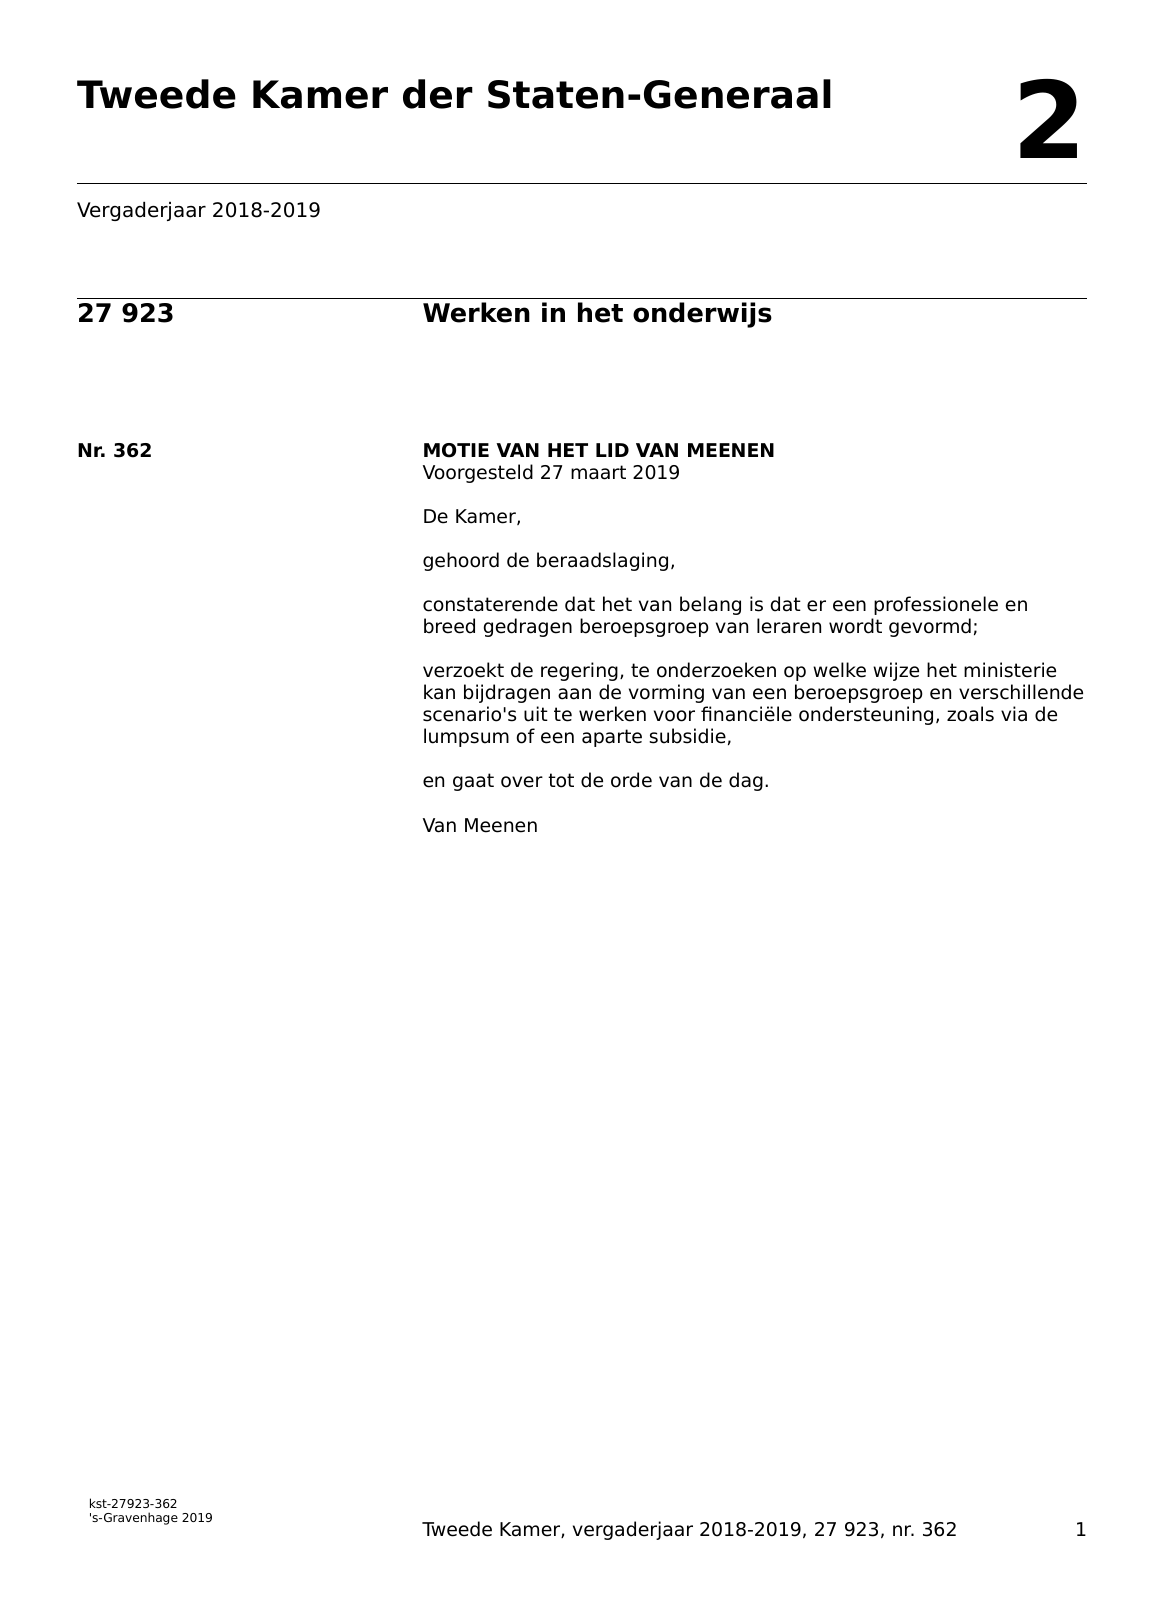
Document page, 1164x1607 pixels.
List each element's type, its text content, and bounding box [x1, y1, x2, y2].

text De Kamer, [422, 506, 1087, 528]
subtitle 27 923 Werken in het onderwijs [77, 299, 1087, 329]
text gehoord de beraadslaging, [422, 550, 1087, 572]
text Van Meenen [422, 814, 1087, 837]
subtitle Nr. 362 MOTIE VAN HET LID VAN MEENEN [77, 440, 1087, 462]
table_cell Vergaderjaar 2018-2019 [77, 184, 1087, 298]
text 's-Gravenhage 2019 [88, 1511, 323, 1525]
text Voorgesteld 27 maart 2019 [422, 462, 1087, 484]
table_header Tweede Kamer der Staten-Generaal [77, 59, 886, 183]
table_header 2 [886, 59, 1087, 183]
text verzoekt de regering, te onderzoeken op welke wijze het ministerie kan bijdragen aan de vorming van een beroepsgroep en verschillende scenario's uit te werken voor financiële ondersteuning, zoals via de lumpsum of een aparte subsidie, [422, 660, 1087, 748]
text kst-27923-362 [88, 1497, 323, 1511]
text constaterende dat het van belang is dat er een professionele en breed gedragen beroepsgroep van leraren wordt gevormd; [422, 594, 1087, 638]
text en gaat over tot de orde van de dag. [422, 770, 1087, 792]
